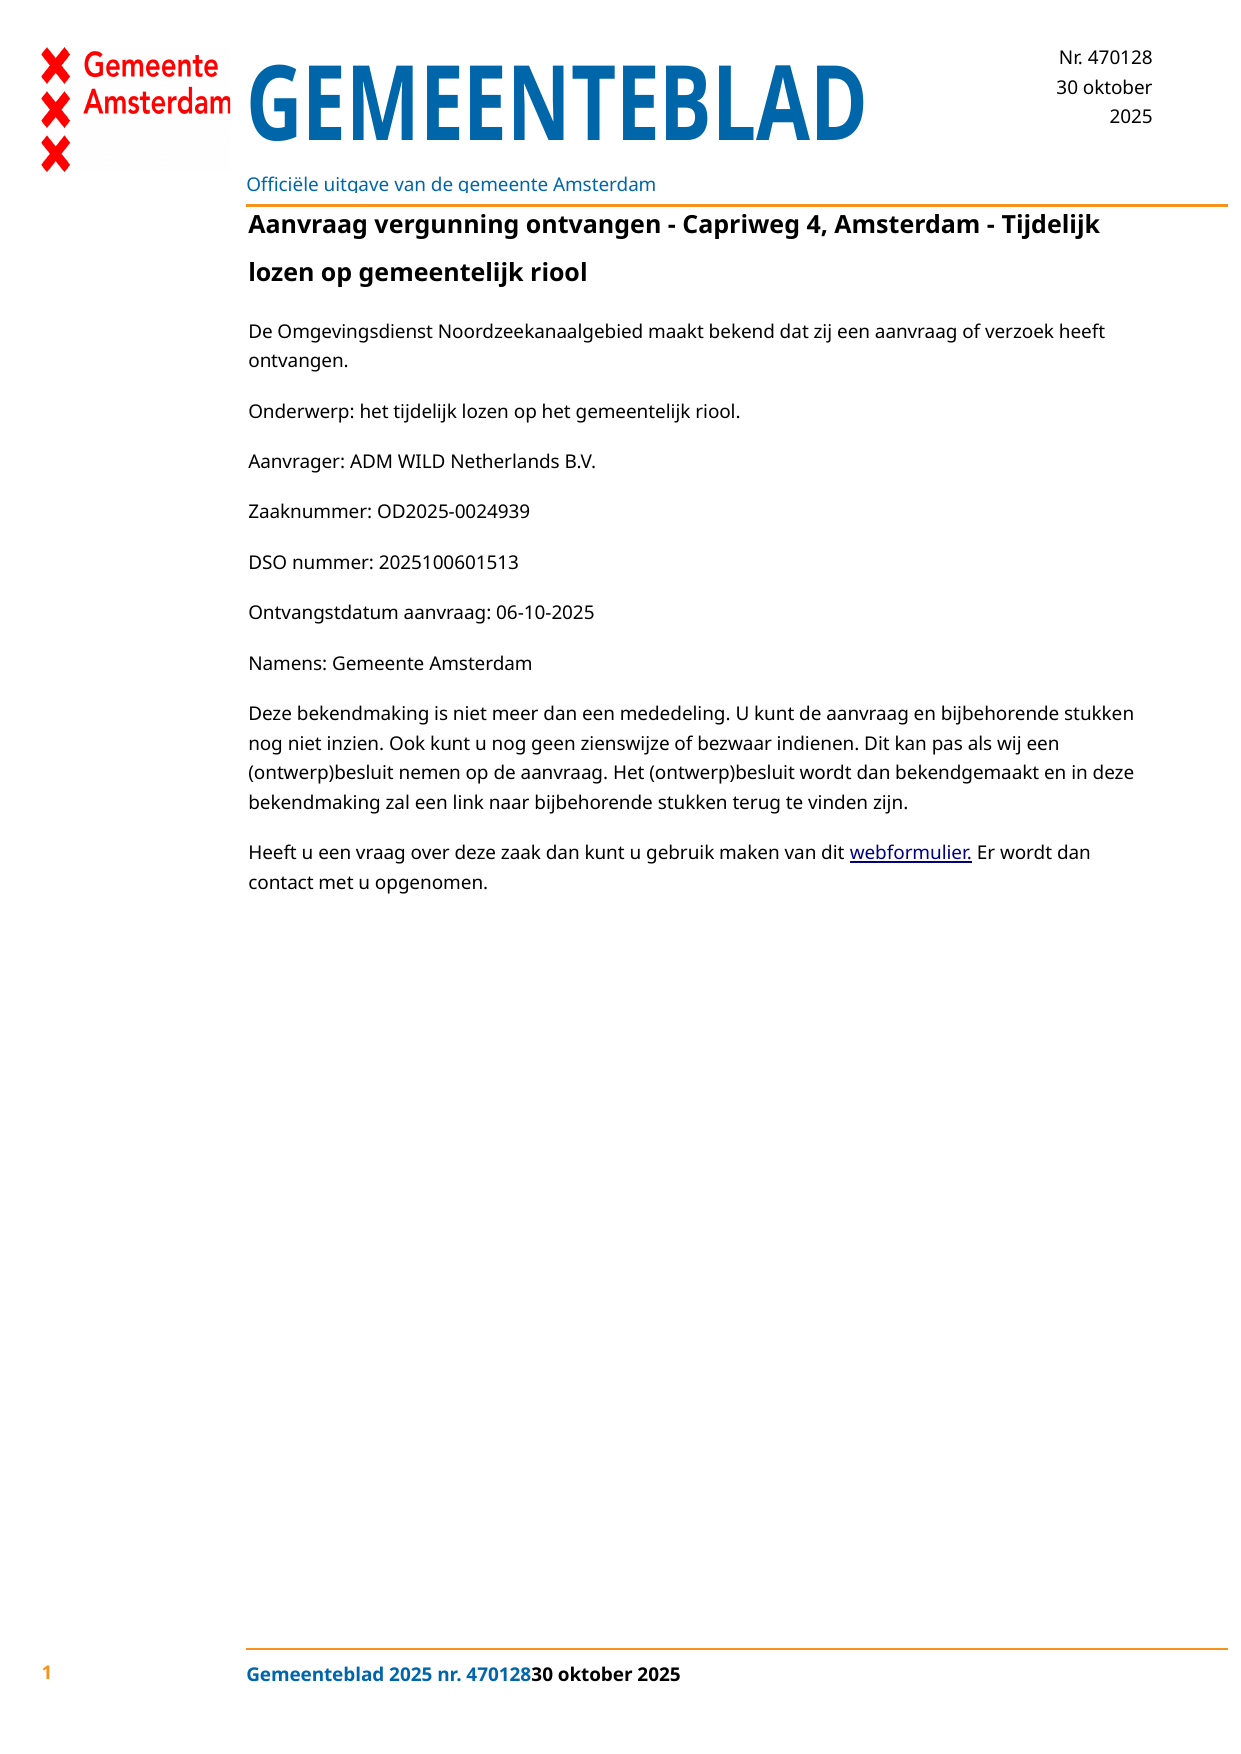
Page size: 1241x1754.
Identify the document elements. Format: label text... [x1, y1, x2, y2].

text Namens: Gemeente Amsterdam [248, 650, 1152, 676]
text DSO nummer: 2025100601513 [248, 549, 1152, 575]
picture [41, 47, 231, 172]
text Ontvangstdatum aanvraag: 06-10-2025 [248, 599, 1152, 625]
text Onderwerp: het tijdelijk lozen op het gemeentelijk riool. [248, 398, 1152, 424]
text De Omgevingsdienst Noordzeekanaalgebied maakt bekend dat zij een aanvraag of verzoek heeft ontvangen. [248, 318, 1152, 373]
text Aanvrager: ADM WILD Netherlands B.V. [248, 448, 1152, 474]
text Aanvraag vergunning ontvangen - Capriweg 4, Amsterdam - Tijdelijk lozen op gemeentelijk riool [248, 207, 1152, 288]
text Deze bekendmaking is niet meer dan een mededeling. U kunt de aanvraag en bijbehorende stukken nog niet inzien. Ook kunt u nog geen zienswijze of bezwaar indienen. Dit kan pas als wij een (ontwerp)besluit nemen op de aanvraag. Het (ontwerp)besluit wordt dan bekendgemaakt en in deze bekendmaking zal een link naar bijbehorende stukken terug te vinden zijn. [248, 700, 1152, 815]
text Heeft u een vraag over deze zaak dan kunt u gebruik maken van dit webformulier. Er wordt dan contact met u opgenomen. [248, 839, 1152, 895]
text Zaaknummer: OD2025-0024939 [248, 499, 1152, 524]
